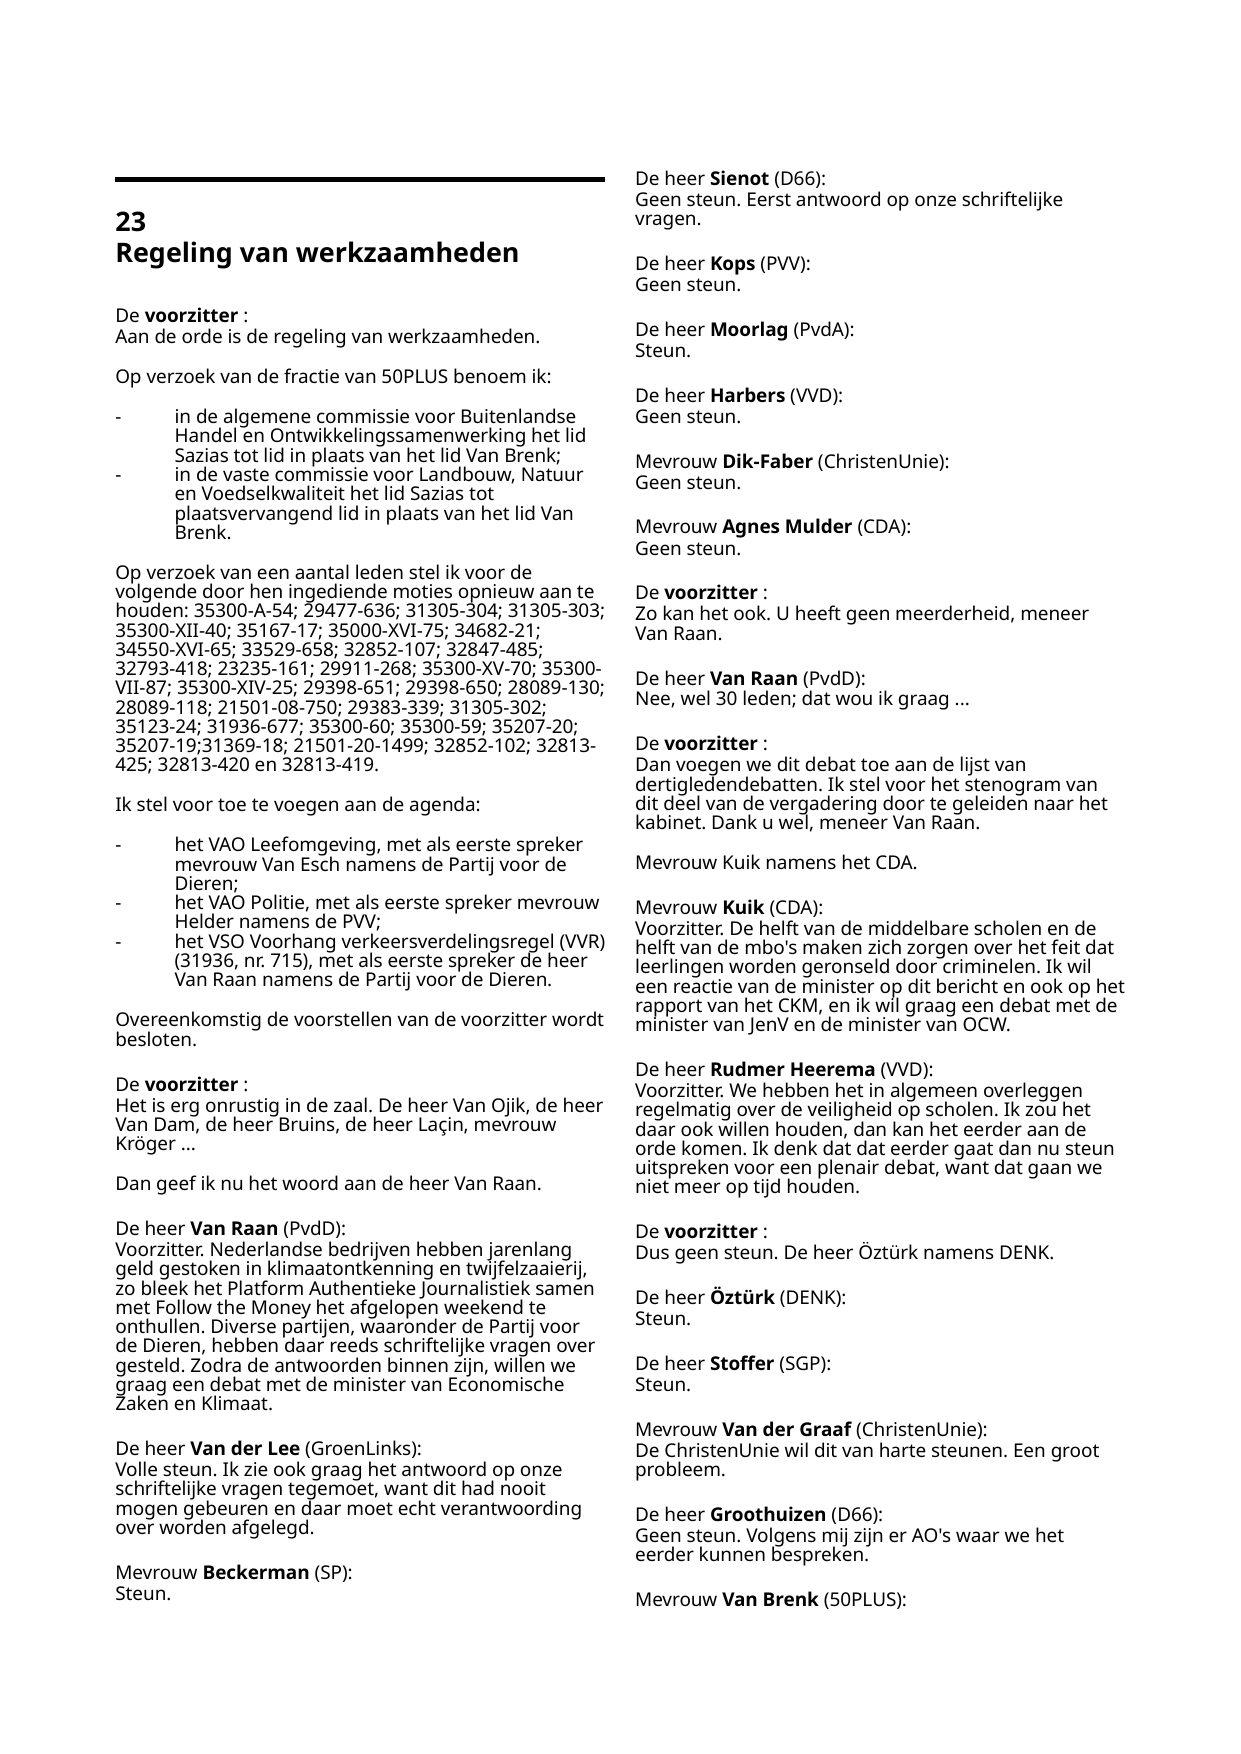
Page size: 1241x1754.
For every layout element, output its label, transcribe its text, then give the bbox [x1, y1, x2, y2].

text De heer Van der Lee (GroenLinks): [115, 1435, 605, 1461]
list in de vaste commissie voor Landbouw, Natuur en Voedselkwaliteit het lid Sazias tot plaatsvervangend lid in plaats van het lid Van Brenk. [115, 466, 605, 543]
text Overeenkomstig de voorstellen van de voorzitter wordt besloten. [115, 1011, 605, 1050]
text Dan voegen we dit debat toe aan de lijst van dertigledendebatten. Ik stel voor het stenogram van dit deel van de vergadering door te geleiden naar het kabinet. Dank u wel, meneer Van Raan. [635, 756, 1125, 833]
text Voorzitter. We hebben het in algemeen overleggen regelmatig over de veiligheid op scholen. Ik zou het daar ook willen houden, dan kan het eerder aan de orde komen. Ik denk dat dat eerder gaat dan nu steun uitspreken voor een plenair debat, want dat gaan we niet meer op tijd houden. [635, 1082, 1125, 1198]
text De heer Van Raan (PvdD): [115, 1215, 605, 1241]
text De heer Kops (PVV): [635, 250, 1125, 276]
text De voorzitter : [635, 579, 1125, 605]
text De heer Groothuizen (D66): [635, 1501, 1125, 1527]
text Op verzoek van de fractie van 50PLUS benoem ik: [115, 368, 605, 387]
text De heer Van Raan (PvdD): [635, 665, 1125, 690]
text Mevrouw Agnes Mulder (CDA): [635, 514, 1125, 539]
text De ChristenUnie wil dit van harte steunen. Een groot probleem. [635, 1442, 1125, 1480]
text Op verzoek van een aantal leden stel ik voor de volgende door hen ingediende moties opnieuw aan te houden: 35300-A-54; 29477-636; 31305-304; 31305-303; 35300-XII-40; 35167-17; 35000-XVI-75; 34682-21; 34550-XVI-65; 33529-658; 32852-107; 32847-485; 32793-418; 23235-161; 29911-268; 35300-XV-70; 35300-VII-87; 35300-XIV-25; 29398-651; 29398-650; 28089-130; 28089-118; 21501-08-750; 29383-339; 31305-302; 35123-24; 31936-677; 35300-60; 35300-59; 35207-20; 35207-19;31369-18; 21501-20-1499; 32852-102; 32813-425; 32813-420 en 32813-419. [115, 564, 605, 776]
text De heer Moorlag (PvdA): [635, 316, 1125, 342]
text 23 [115, 203, 605, 239]
text Regeling van werkzaamheden [115, 239, 605, 283]
text Volle steun. Ik zie ook graag het antwoord op onze schriftelijke vragen tegemoet, want dit had nooit mogen gebeuren en daar moet echt verantwoording over worden afgelegd. [115, 1461, 605, 1538]
text Dus geen steun. De heer Öztürk namens DENK. [635, 1244, 1125, 1263]
text De heer Rudmer Heerema (VVD): [635, 1056, 1125, 1082]
text Geen steun. Volgens mij zijn er AO's waar we het eerder kunnen bespreken. [635, 1527, 1125, 1565]
text Geen steun. [635, 276, 1125, 295]
text De heer Harbers (VVD): [635, 382, 1125, 408]
text Steun. [635, 1376, 1125, 1395]
text Steun. [115, 1584, 605, 1604]
text De voorzitter : [635, 1218, 1125, 1244]
text Mevrouw Kuik namens het CDA. [635, 854, 1125, 873]
text Geen steun. [635, 474, 1125, 493]
text De voorzitter : [635, 731, 1125, 756]
text Nee, wel 30 leden; dat wou ik graag ... [635, 690, 1125, 710]
text Geen steun. [635, 539, 1125, 559]
list het VAO Leefomgeving, met als eerste spreker mevrouw Van Esch namens de Partij voor de Dieren; [115, 836, 605, 894]
text De voorzitter : [115, 1071, 605, 1097]
text Het is erg onrustig in de zaal. De heer Van Ojik, de heer Van Dam, de heer Bruins, de heer Laçin, mevrouw Kröger ... [115, 1097, 605, 1154]
text De voorzitter : [115, 302, 605, 328]
list het VAO Politie, met als eerste spreker mevrouw Helder namens de PVV; [115, 894, 605, 933]
text Mevrouw Van Brenk (50PLUS): [635, 1586, 1125, 1612]
list het VSO Voorhang verkeersverdelingsregel (VVR) (31936, nr. 715), met als eerste spreker de heer Van Raan namens de Partij voor de Dieren. [115, 933, 605, 991]
text Dan geef ik nu het woord aan de heer Van Raan. [115, 1175, 605, 1194]
text De heer Stoffer (SGP): [635, 1350, 1125, 1376]
text Steun. [635, 342, 1125, 361]
text De heer Sienot (D66): [635, 165, 1125, 191]
text Geen steun. [635, 408, 1125, 427]
text Voorzitter. Nederlandse bedrijven hebben jarenlang geld gestoken in klimaatontkenning en twijfelzaaierij, zo bleek het Platform Authentieke Journalistiek samen met Follow the Money het afgelopen weekend te onthullen. Diverse partijen, waaronder de Partij voor de Dieren, hebben daar reeds schriftelijke vragen over gesteld. Zodra de antwoorden binnen zijn, willen we graag een debat met de minister van Economische Zaken en Klimaat. [115, 1241, 605, 1414]
text Ik stel voor toe te voegen aan de agenda: [115, 796, 605, 816]
text Voorzitter. De helft van de middelbare scholen en de helft van de mbo's maken zich zorgen over het feit dat leerlingen worden geronseld door criminelen. Ik wil een reactie van de minister op dit bericht en ook op het rapport van het CKM, en ik wil graag een debat met de minister van JenV en de minister van OCW. [635, 920, 1125, 1036]
text Mevrouw Dik-Faber (ChristenUnie): [635, 448, 1125, 474]
text Geen steun. Eerst antwoord op onze schriftelijke vragen. [635, 191, 1125, 229]
list in de algemene commissie voor Buitenlandse Handel en Ontwikkelingssamenwerking het lid Sazias tot lid in plaats van het lid Van Brenk; [115, 408, 605, 466]
text Aan de orde is de regeling van werkzaamheden. [115, 328, 605, 347]
text Mevrouw Van der Graaf (ChristenUnie): [635, 1416, 1125, 1442]
text Zo kan het ook. U heeft geen meerderheid, meneer Van Raan. [635, 605, 1125, 644]
text De heer Öztürk (DENK): [635, 1284, 1125, 1310]
text Steun. [635, 1310, 1125, 1329]
text Mevrouw Beckerman (SP): [115, 1559, 605, 1584]
text Mevrouw Kuik (CDA): [635, 894, 1125, 920]
